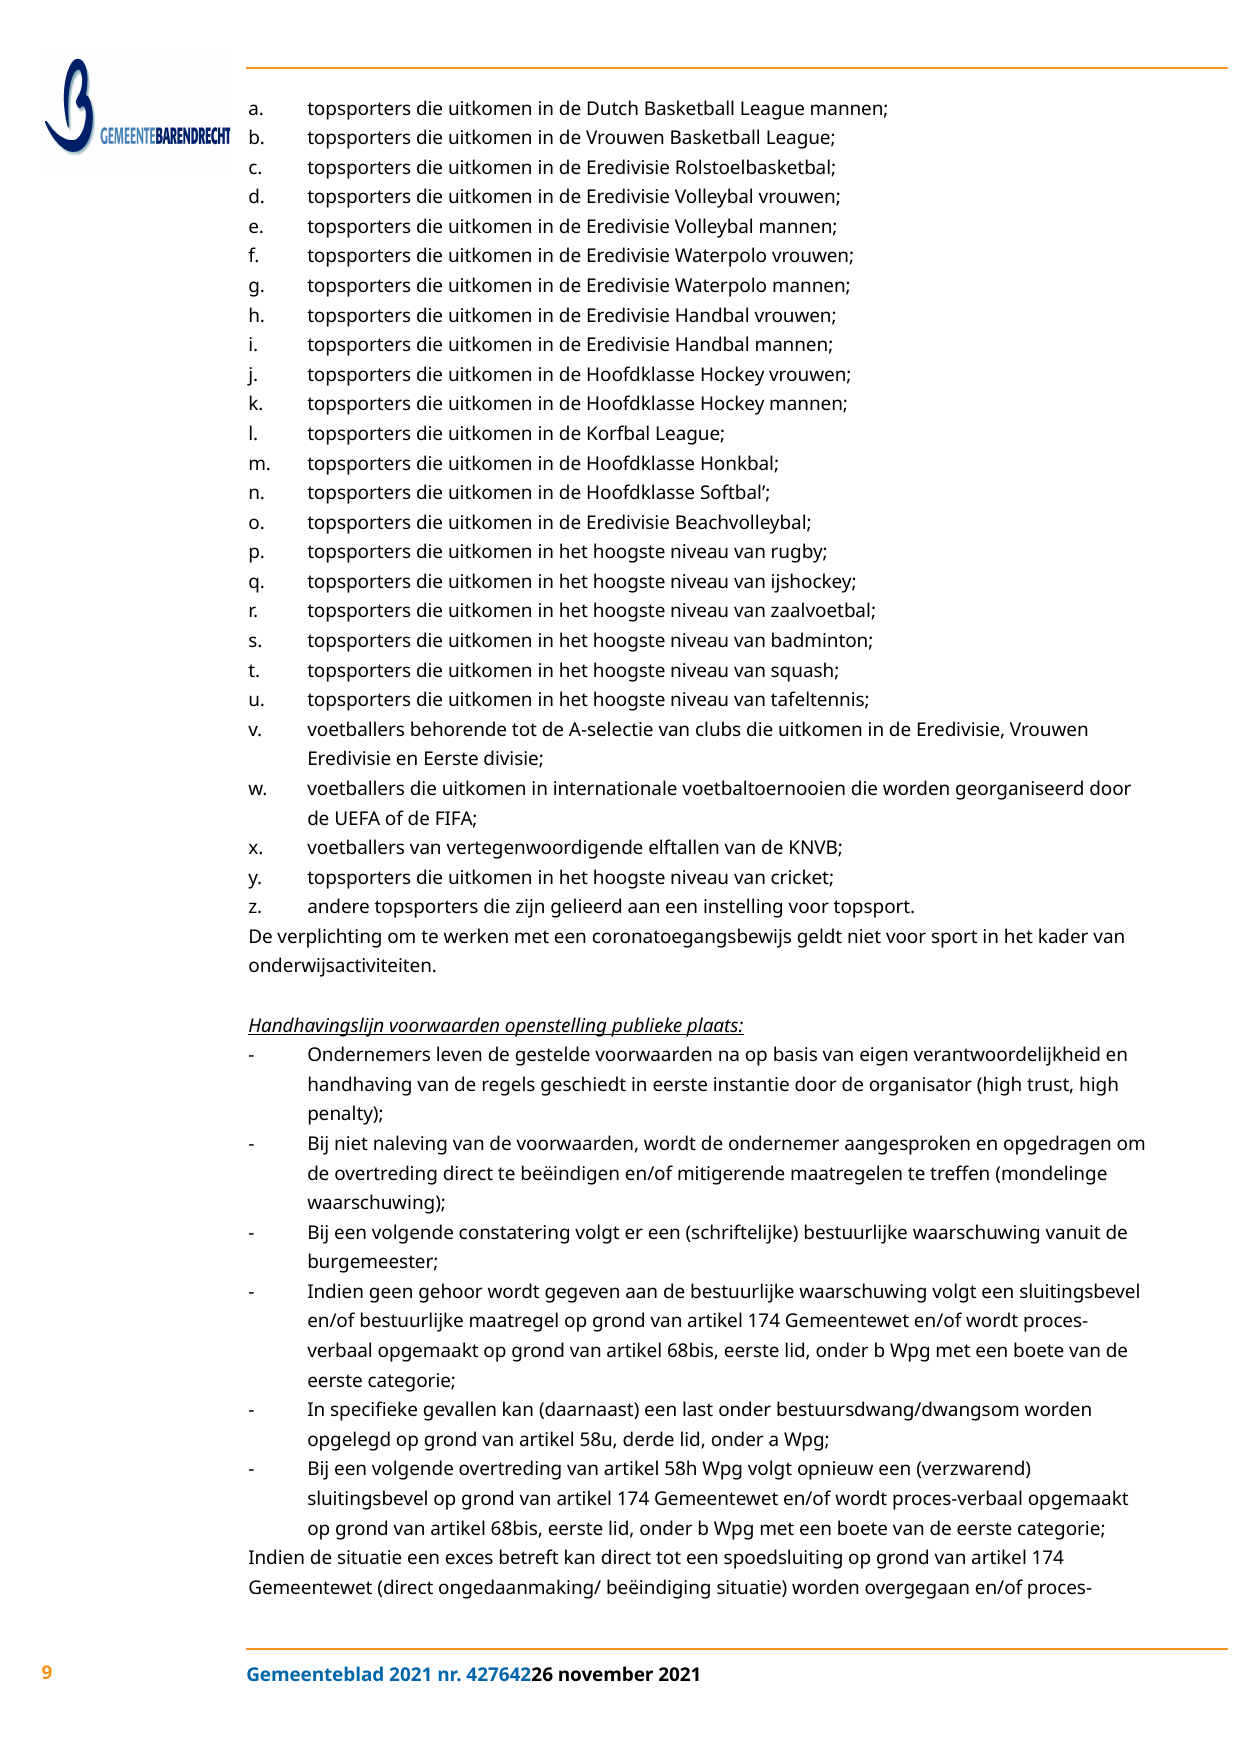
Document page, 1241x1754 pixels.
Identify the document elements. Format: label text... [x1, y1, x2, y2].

list Bij niet naleving van de voorwaarden, wordt de ondernemer aangesproken en opgedragen om de overtreding direct te beëindigen en/of mitigerende maatregelen te treffen (mondelinge waarschuwing); [248, 1130, 1152, 1215]
picture [41, 47, 231, 172]
list topsporters die uitkomen in de Korfbal League; [248, 420, 1152, 446]
list topsporters die uitkomen in het hoogste niveau van squash; [248, 657, 1152, 683]
list topsporters die uitkomen in de Vrouwen Basketball League; [248, 124, 1152, 150]
list topsporters die uitkomen in de Eredivisie Volleybal vrouwen; [248, 183, 1152, 209]
list Bij een volgende constatering volgt er een (schriftelijke) bestuurlijke waarschuwing vanuit de burgemeester; [248, 1219, 1152, 1274]
list topsporters die uitkomen in de Eredivisie Waterpolo mannen; [248, 272, 1152, 298]
list topsporters die uitkomen in het hoogste niveau van zaalvoetbal; [248, 598, 1152, 623]
list topsporters die uitkomen in het hoogste niveau van tafeltennis; [248, 686, 1152, 712]
list voetballers van vertegenwoordigende elftallen van de KNVB; [248, 834, 1152, 860]
list topsporters die uitkomen in de Eredivisie Beachvolleybal; [248, 509, 1152, 535]
text Indien de situatie een exces betreft kan direct tot een spoedsluiting op grond van artikel 174 Gemeentewet (direct ongedaanmaking/ beëindiging situatie) worden overgegaan en/of proces- [248, 1544, 1152, 1600]
list topsporters die uitkomen in de Eredivisie Handbal vrouwen; [248, 302, 1152, 328]
list topsporters die uitkomen in de Hoofdklasse Hockey mannen; [248, 391, 1152, 416]
text Handhavingslijn voorwaarden openstelling publieke plaats: [248, 1012, 1152, 1038]
text De verplichting om te werken met een coronatoegangsbewijs geldt niet voor sport in het kader van onderwijsactiviteiten. [248, 923, 1152, 978]
list topsporters die uitkomen in het hoogste niveau van cricket; [248, 864, 1152, 890]
list topsporters die uitkomen in de Eredivisie Rolstoelbasketbal; [248, 154, 1152, 180]
list In specifieke gevallen kan (daarnaast) een last onder bestuursdwang/dwangsom worden opgelegd op grond van artikel 58u, derde lid, onder a Wpg; [248, 1396, 1152, 1452]
list voetballers behorende tot de A-selectie van clubs die uitkomen in de Eredivisie, Vrouwen Eredivisie en Eerste divisie; [248, 716, 1152, 771]
list topsporters die uitkomen in de Eredivisie Volleybal mannen; [248, 213, 1152, 239]
list Bij een volgende overtreding van artikel 58h Wpg volgt opnieuw een (verzwarend) sluitingsbevel op grond van artikel 174 Gemeentewet en/of wordt proces-verbaal opgemaakt op grond van artikel 68bis, eerste lid, onder b Wpg met een boete van de eerste categorie; [248, 1456, 1152, 1541]
list topsporters die uitkomen in de Eredivisie Waterpolo vrouwen; [248, 243, 1152, 268]
list Ondernemers leven de gestelde voorwaarden na op basis van eigen verantwoordelijkheid en handhaving van de regels geschiedt in eerste instantie door de organisator (high trust, high penalty); [248, 1041, 1152, 1126]
list topsporters die uitkomen in de Hoofdklasse Honkbal; [248, 450, 1152, 476]
list topsporters die uitkomen in het hoogste niveau van rugby; [248, 538, 1152, 564]
list topsporters die uitkomen in de Hoofdklasse Hockey vrouwen; [248, 361, 1152, 387]
list topsporters die uitkomen in het hoogste niveau van ijshockey; [248, 568, 1152, 594]
list topsporters die uitkomen in de Hoofdklasse Softbal’; [248, 479, 1152, 505]
list topsporters die uitkomen in de Eredivisie Handbal mannen; [248, 331, 1152, 357]
list andere topsporters die zijn gelieerd aan een instelling voor topsport. [248, 893, 1152, 919]
list topsporters die uitkomen in de Dutch Basketball League mannen; [248, 95, 1152, 121]
list Indien geen gehoor wordt gegeven aan de bestuurlijke waarschuwing volgt een sluitingsbevel en/of bestuurlijke maatregel op grond van artikel 174 Gemeentewet en/of wordt proces-verbaal opgemaakt op grond van artikel 68bis, eerste lid, onder b Wpg met een boete van de eerste categorie; [248, 1278, 1152, 1393]
list voetballers die uitkomen in internationale voetbaltoernooien die worden georganiseerd door de UEFA of de FIFA; [248, 775, 1152, 831]
list topsporters die uitkomen in het hoogste niveau van badminton; [248, 627, 1152, 653]
